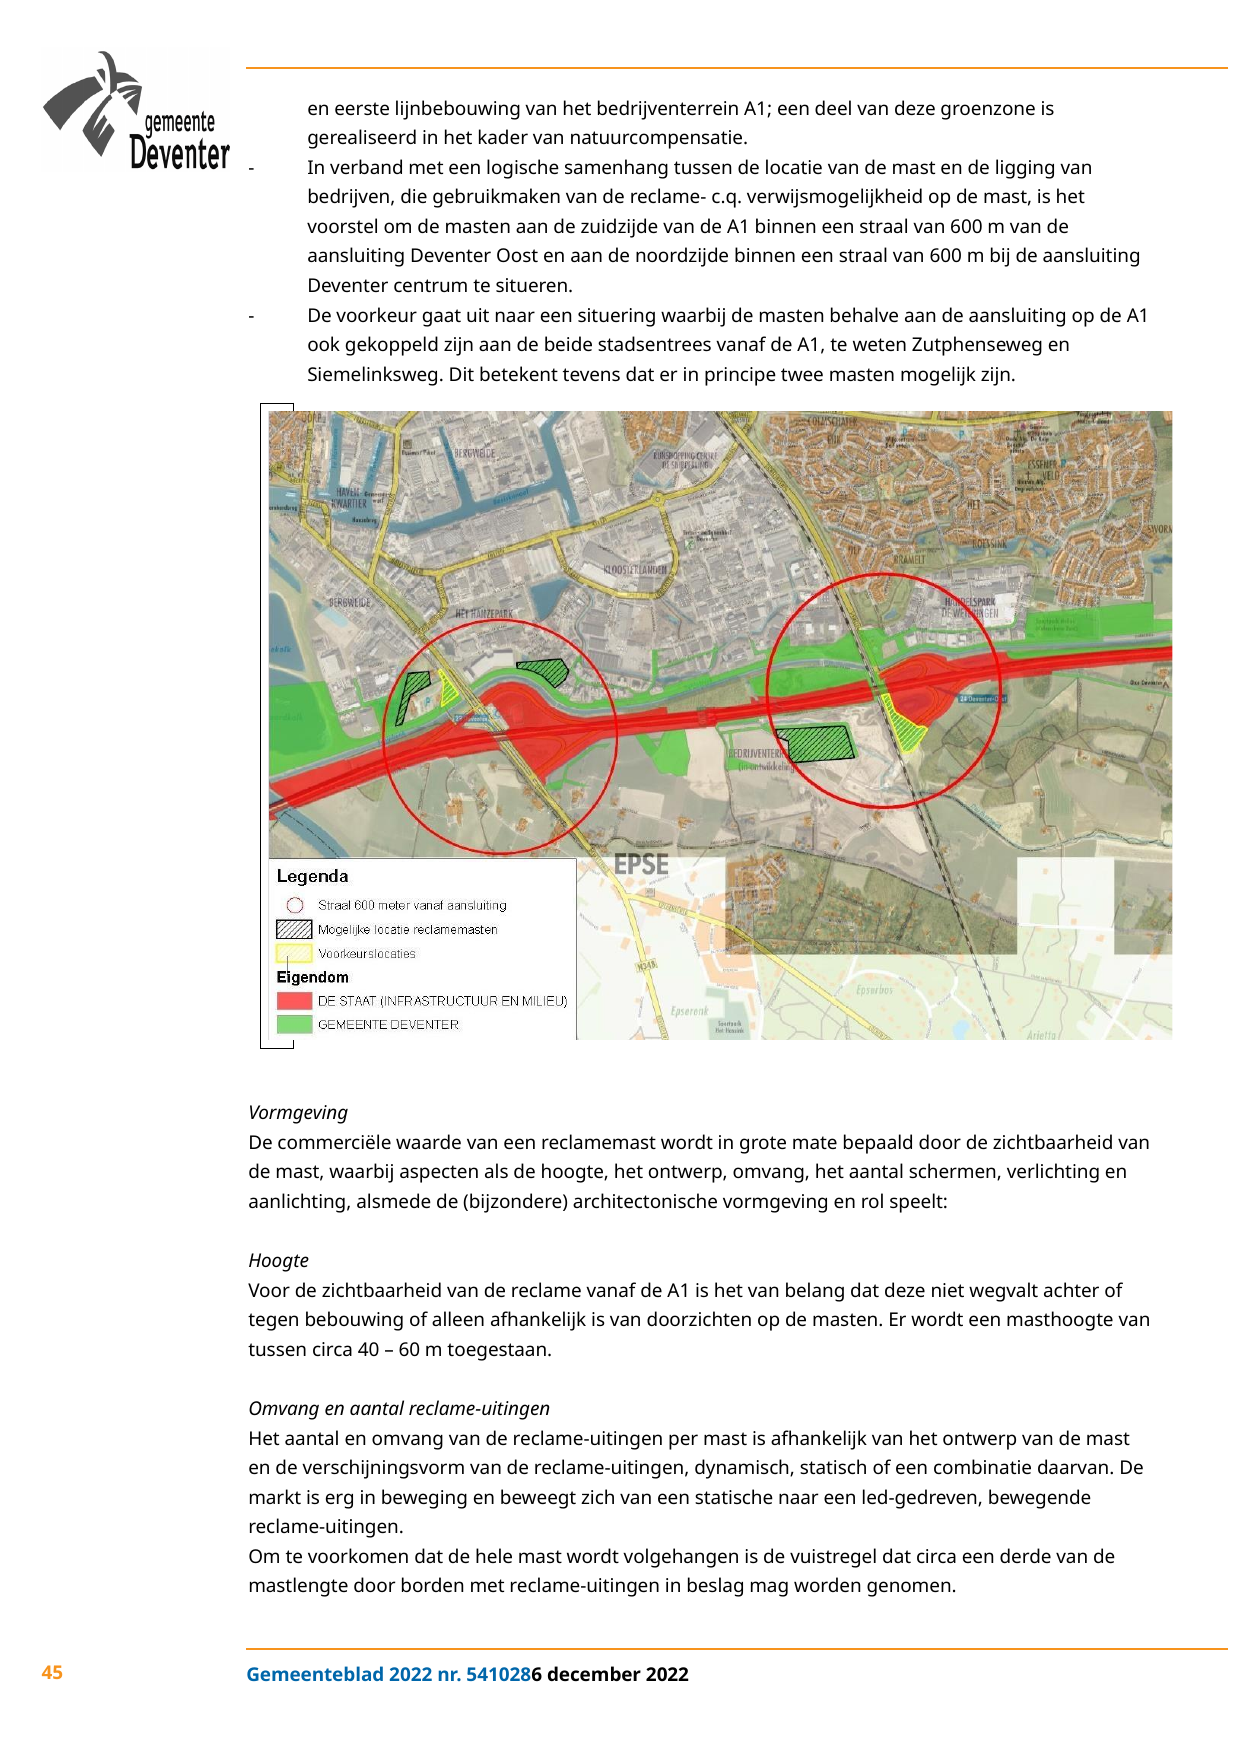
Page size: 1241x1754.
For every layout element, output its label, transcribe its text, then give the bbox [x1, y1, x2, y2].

text Om te voorkomen dat de hele mast wordt volgehangen is de vuistregel dat circa een derde van de mastlengte door borden met reclame-uitingen in beslag mag worden genomen. [248, 1543, 1152, 1598]
text De commerciële waarde van een reclamemast wordt in grote mate bepaald door de zichtbaarheid van de mast, waarbij aspecten als de hoogte, het ontwerp, omvang, het aantal schermen, verlichting en aanlichting, alsmede de (bijzondere) architectonische vormgeving en rol speelt: [248, 1129, 1152, 1214]
picture [268, 411, 1173, 1040]
text Hoogte [248, 1247, 1152, 1273]
text Het aantal en omvang van de reclame-uitingen per mast is afhankelijk van het ontwerp van de mast en de verschijningsvorm van de reclame-uitingen, dynamisch, statisch of een combinatie daarvan. De markt is erg in beweging en beweegt zich van een statische naar een led-gedreven, bewegende reclame-uitingen. [248, 1425, 1152, 1539]
text Vormgeving [248, 1099, 1152, 1125]
text Omvang en aantal reclame-uitingen [248, 1395, 1152, 1421]
list en eerste lijnbebouwing van het bedrijventerrein A1; een deel van deze groenzone is gerealiseerd in het kader van natuurcompensatie. [248, 95, 1152, 150]
list De voorkeur gaat uit naar een situering waarbij de masten behalve aan de aansluiting op de A1 ook gekoppeld zijn aan de beide stadsentrees vanaf de A1, te weten Zutphenseweg en Siemelinksweg. Dit betekent tevens dat er in principe twee masten mogelijk zijn. [248, 302, 1152, 387]
picture [41, 47, 231, 172]
list In verband met een logische samenhang tussen de locatie van de mast en de ligging van bedrijven, die gebruikmaken van de reclame- c.q. verwijsmogelijkheid op de mast, is het voorstel om de masten aan de zuidzijde van de A1 binnen een straal van 600 m van de aansluiting Deventer Oost en aan de noordzijde binnen een straal van 600 m bij de aansluiting Deventer centrum te situeren. [248, 154, 1152, 298]
text Voor de zichtbaarheid van de reclame vanaf de A1 is het van belang dat deze niet wegvalt achter of tegen bebouwing of alleen afhankelijk is van doorzichten op de masten. Er wordt een masthoogte van tussen circa 40 – 60 m toegestaan. [248, 1277, 1152, 1362]
